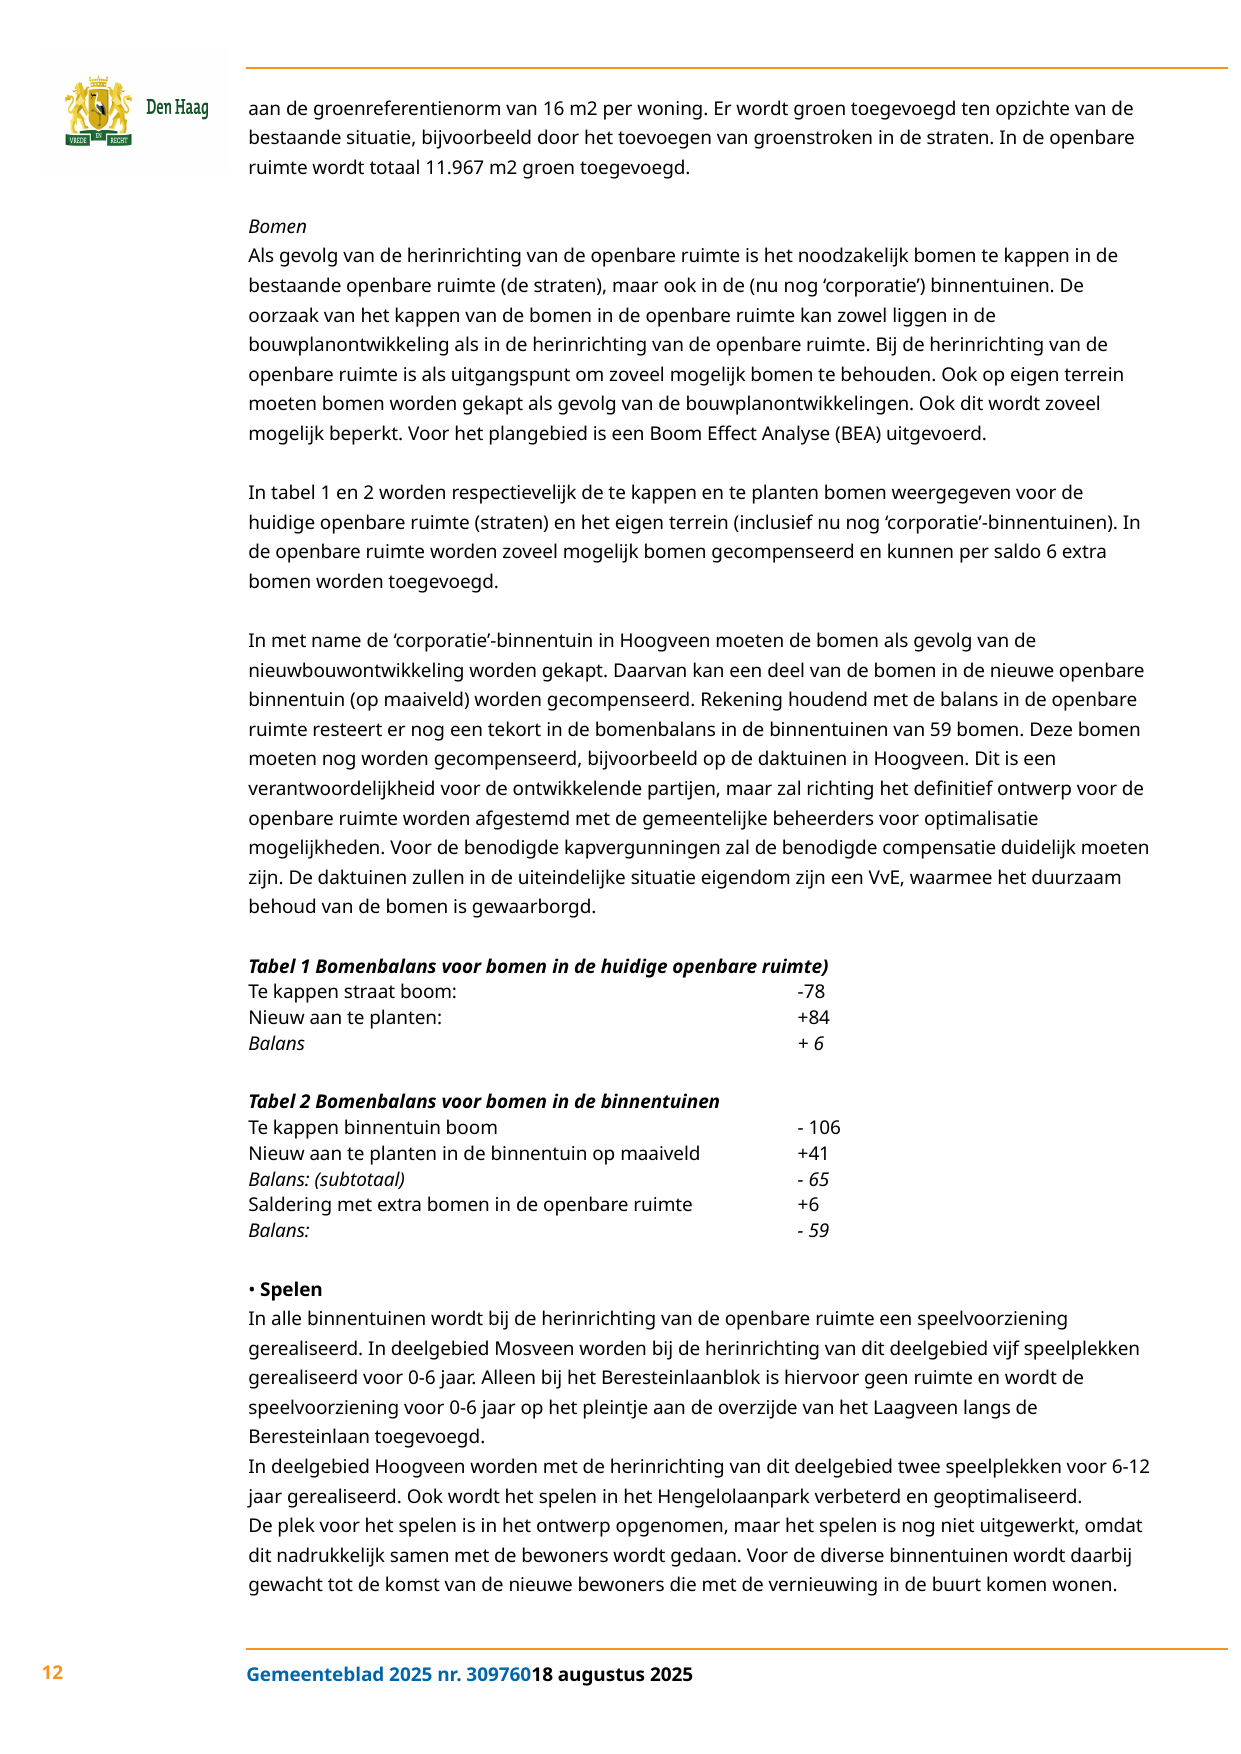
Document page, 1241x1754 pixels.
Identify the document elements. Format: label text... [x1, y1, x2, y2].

table_cell - 65 [798, 1166, 1152, 1192]
table_header Tabel 1 Bomenbalans voor bomen in de huidige openbare ruimte) [248, 953, 1152, 978]
table_cell Balans: (subtotaal) [248, 1166, 797, 1192]
table_cell Balans [248, 1030, 797, 1056]
text In deelgebied Hoogveen worden met de herinrichting van dit deelgebied twee speelplekken voor 6-12 jaar gerealiseerd. Ook wordt het spelen in het Hengelolaanpark verbeterd en geoptimaliseerd. [248, 1453, 1152, 1509]
table_cell Nieuw aan te planten: [248, 1004, 797, 1030]
text In tabel 1 en 2 worden respectievelijk de te kappen en te planten bomen weergegeven voor de huidige openbare ruimte (straten) en het eigen terrein (inclusief nu nog ‘corporatie’-binnentuinen). In de openbare ruimte worden zoveel mogelijk bomen gecompenseerd en kunnen per saldo 6 extra bomen worden toegevoegd. [248, 479, 1152, 594]
text In met name de ‘corporatie’-binnentuin in Hoogveen moeten de bomen als gevolg van de nieuwbouwontwikkeling worden gekapt. Daarvan kan een deel van de bomen in de nieuwe openbare binnentuin (op maaiveld) worden gecompenseerd. Rekening houdend met de balans in de openbare ruimte resteert er nog een tekort in de bomenbalans in de binnentuinen van 59 bomen. Deze bomen moeten nog worden gecompenseerd, bijvoorbeeld op de daktuinen in Hoogveen. Dit is een verantwoordelijkheid voor de ontwikkelende partijen, maar zal richting het definitief ontwerp voor de openbare ruimte worden afgestemd met de gemeentelijke beheerders voor optimalisatie mogelijkheden. Voor de benodigde kapvergunningen zal de benodigde compensatie duidelijk moeten zijn. De daktuinen zullen in de uiteindelijke situatie eigendom zijn een VvE, waarmee het duurzaam behoud van de bomen is gewaarborgd. [248, 627, 1152, 919]
text In alle binnentuinen wordt bij de herinrichting van de openbare ruimte een speelvoorziening gerealiseerd. In deelgebied Mosveen worden bij de herinrichting van dit deelgebied vijf speelplekken gerealiseerd voor 0-6 jaar. Alleen bij het Beresteinlaanblok is hiervoor geen ruimte en wordt de speelvoorziening voor 0-6 jaar op het pleintje aan de overzijde van het Laagveen langs de Beresteinlaan toegevoegd. [248, 1305, 1152, 1449]
picture [41, 47, 231, 172]
table_cell - 106 [798, 1114, 1152, 1140]
table_cell -78 [798, 979, 1152, 1004]
table_cell + 6 [798, 1030, 1152, 1056]
table_cell +84 [798, 1004, 1152, 1030]
text aan de groenreferentienorm van 16 m2 per woning. Er wordt groen toegevoegd ten opzichte van de bestaande situatie, bijvoorbeeld door het toevoegen van groenstroken in de straten. In de openbare ruimte wordt totaal 11.967 m2 groen toegevoegd. [248, 95, 1152, 180]
text De plek voor het spelen is in het ontwerp opgenomen, maar het spelen is nog niet uitgewerkt, omdat dit nadrukkelijk samen met de bewoners wordt gedaan. Voor de diverse binnentuinen wordt daarbij gewacht tot de komst van de nieuwe bewoners die met de vernieuwing in de buurt komen wonen. [248, 1512, 1152, 1597]
table_cell Te kappen binnentuin boom [248, 1114, 797, 1140]
text • Spelen [248, 1276, 1152, 1302]
table_cell +6 [798, 1192, 1152, 1217]
table_cell Nieuw aan te planten in de binnentuin op maaiveld [248, 1140, 797, 1166]
table_cell - 59 [798, 1217, 1152, 1243]
table_cell Te kappen straat boom: [248, 979, 797, 1004]
table_header Tabel 2 Bomenbalans voor bomen in de binnentuinen [248, 1089, 1152, 1114]
text Bomen [248, 213, 1152, 239]
text Als gevolg van de herinrichting van de openbare ruimte is het noodzakelijk bomen te kappen in de bestaande openbare ruimte (de straten), maar ook in de (nu nog ‘corporatie’) binnentuinen. De oorzaak van het kappen van de bomen in de openbare ruimte kan zowel liggen in de bouwplanontwikkeling als in de herinrichting van de openbare ruimte. Bij de herinrichting van de openbare ruimte is als uitgangspunt om zoveel mogelijk bomen te behouden. Ook op eigen terrein moeten bomen worden gekapt als gevolg van de bouwplanontwikkelingen. Ook dit wordt zoveel mogelijk beperkt. Voor het plangebied is een Boom Effect Analyse (BEA) uitgevoerd. [248, 243, 1152, 446]
table_cell Balans: [248, 1217, 797, 1243]
table_cell Saldering met extra bomen in de openbare ruimte [248, 1192, 797, 1217]
table_cell +41 [798, 1140, 1152, 1166]
